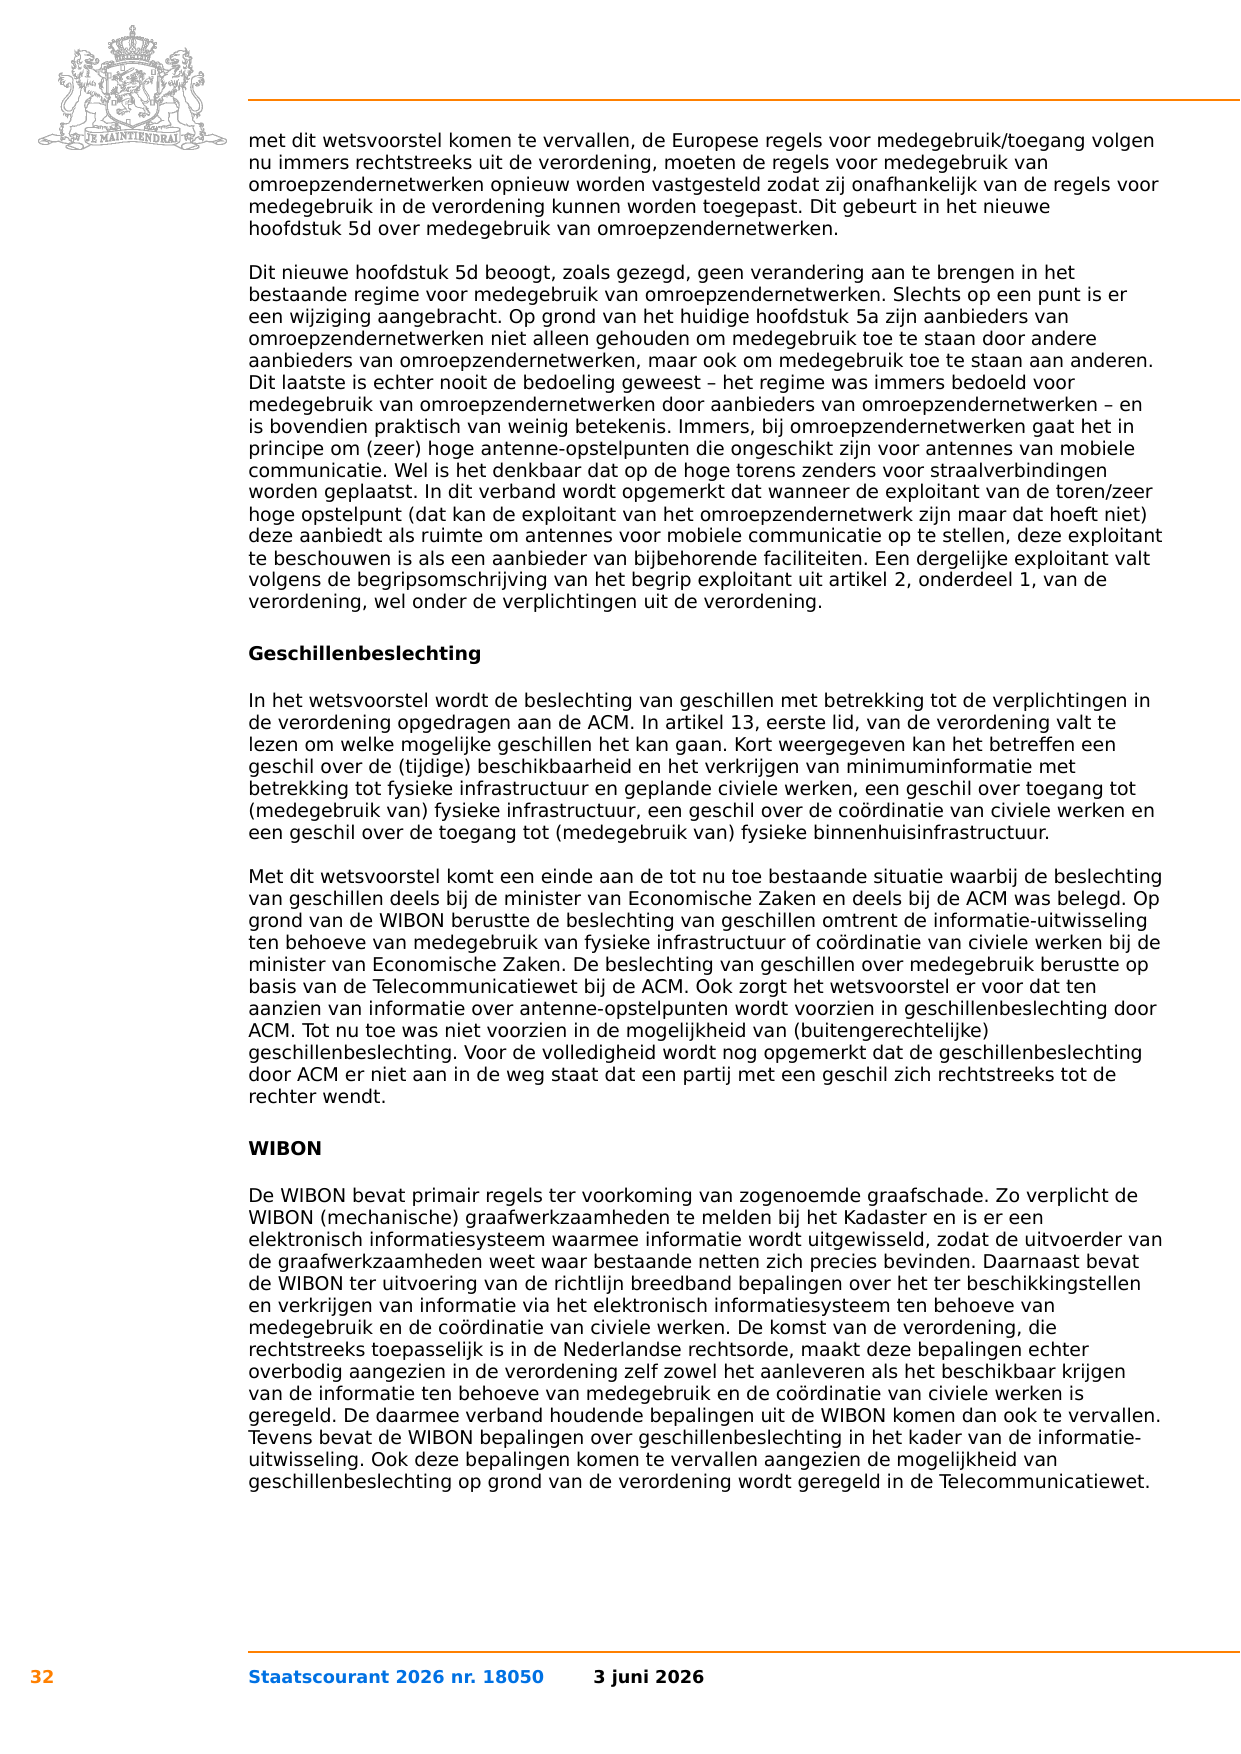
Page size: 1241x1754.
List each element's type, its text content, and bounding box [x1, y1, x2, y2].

text In het wetsvoorstel wordt de beslechting van geschillen met betrekking tot de verplichtingen in de verordening opgedragen aan de ACM. In artikel 13, eerste lid, van de verordening valt te lezen om welke mogelijke geschillen het kan gaan. Kort weergegeven kan het betreffen een geschil over de (tijdige) beschikbaarheid en het verkrijgen van minimuminformatie met betrekking tot fysieke infrastructuur en geplande civiele werken, een geschil over toegang tot (medegebruik van) fysieke infrastructuur, een geschil over de coördinatie van civiele werken en een geschil over de toegang tot (medegebruik van) fysieke binnenhuisinfrastructuur. [248, 690, 1163, 844]
text Dit nieuwe hoofdstuk 5d beoogt, zoals gezegd, geen verandering aan te brengen in het bestaande regime voor medegebruik van omroepzendernetwerken. Slechts op een punt is er een wijziging aangebracht. Op grond van het huidige hoofdstuk 5a zijn aanbieders van omroepzendernetwerken niet alleen gehouden om medegebruik toe te staan door andere aanbieders van omroepzendernetwerken, maar ook om medegebruik toe te staan aan anderen. Dit laatste is echter nooit de bedoeling geweest – het regime was immers bedoeld voor medegebruik van omroepzendernetwerken door aanbieders van omroepzendernetwerken – en is bovendien praktisch van weinig betekenis. Immers, bij omroepzendernetwerken gaat het in principe om (zeer) hoge antenne-opstelpunten die ongeschikt zijn voor antennes van mobiele communicatie. Wel is het denkbaar dat op de hoge torens zenders voor straalverbindingen worden geplaatst. In dit verband wordt opgemerkt dat wanneer de exploitant van de toren/zeer hoge opstelpunt (dat kan de exploitant van het omroepzendernetwerk zijn maar dat hoeft niet) deze aanbiedt als ruimte om antennes voor mobiele communicatie op te stellen, deze exploitant te beschouwen is als een aanbieder van bijbehorende faciliteiten. Een dergelijke exploitant valt volgens de begripsomschrijving van het begrip exploitant uit artikel 2, onderdeel 1, van de verordening, wel onder de verplichtingen uit de verordening. [248, 262, 1163, 613]
text Met dit wetsvoorstel komt een einde aan de tot nu toe bestaande situatie waarbij de beslechting van geschillen deels bij de minister van Economische Zaken en deels bij de ACM was belegd. Op grond van de WIBON berustte de beslechting van geschillen omtrent de informatie-uitwisseling ten behoeve van medegebruik van fysieke infrastructuur of coördinatie van civiele werken bij de minister van Economische Zaken. De beslechting van geschillen over medegebruik berustte op basis van de Telecommunicatiewet bij de ACM. Ook zorgt het wetsvoorstel er voor dat ten aanzien van informatie over antenne-opstelpunten wordt voorzien in geschillenbeslechting door ACM. Tot nu toe was niet voorzien in de mogelijkheid van (buitengerechtelijke) geschillenbeslechting. Voor de volledigheid wordt nog opgemerkt dat de geschillenbeslechting door ACM er niet aan in de weg staat dat een partij met een geschil zich rechtstreeks tot de rechter wendt. [248, 866, 1163, 1108]
text met dit wetsvoorstel komen te vervallen, de Europese regels voor medegebruik/toegang volgen nu immers rechtstreeks uit de verordening, moeten de regels voor medegebruik van omroepzendernetwerken opnieuw worden vastgesteld zodat zij onafhankelijk van de regels voor medegebruik in de verordening kunnen worden toegepast. Dit gebeurt in het nieuwe hoofdstuk 5d over medegebruik van omroepzendernetwerken. [248, 130, 1163, 240]
text De WIBON bevat primair regels ter voorkoming van zogenoemde graafschade. Zo verplicht de WIBON (mechanische) graafwerkzaamheden te melden bij het Kadaster en is er een elektronisch informatiesysteem waarmee informatie wordt uitgewisseld, zodat de uitvoerder van de graafwerkzaamheden weet waar bestaande netten zich precies bevinden. Daarnaast bevat de WIBON ter uitvoering van de richtlijn breedband bepalingen over het ter beschikkingstellen en verkrijgen van informatie via het elektronisch informatiesysteem ten behoeve van medegebruik en de coördinatie van civiele werken. De komst van de verordening, die rechtstreeks toepasselijk is in de Nederlandse rechtsorde, maakt deze bepalingen echter overbodig aangezien in de verordening zelf zowel het aanleveren als het beschikbaar krijgen van de informatie ten behoeve van medegebruik en de coördinatie van civiele werken is geregeld. De daarmee verband houdende bepalingen uit de WIBON komen dan ook te vervallen. Tevens bevat de WIBON bepalingen over geschillenbeslechting in het kader van de informatie-uitwisseling. Ook deze bepalingen komen te vervallen aangezien de mogelijkheid van geschillenbeslechting op grond van de verordening wordt geregeld in de Telecommunicatiewet. [248, 1185, 1163, 1492]
subtitle WIBON [248, 1138, 1163, 1160]
picture [38, 25, 227, 150]
subtitle Geschillenbeslechting [248, 643, 1163, 665]
